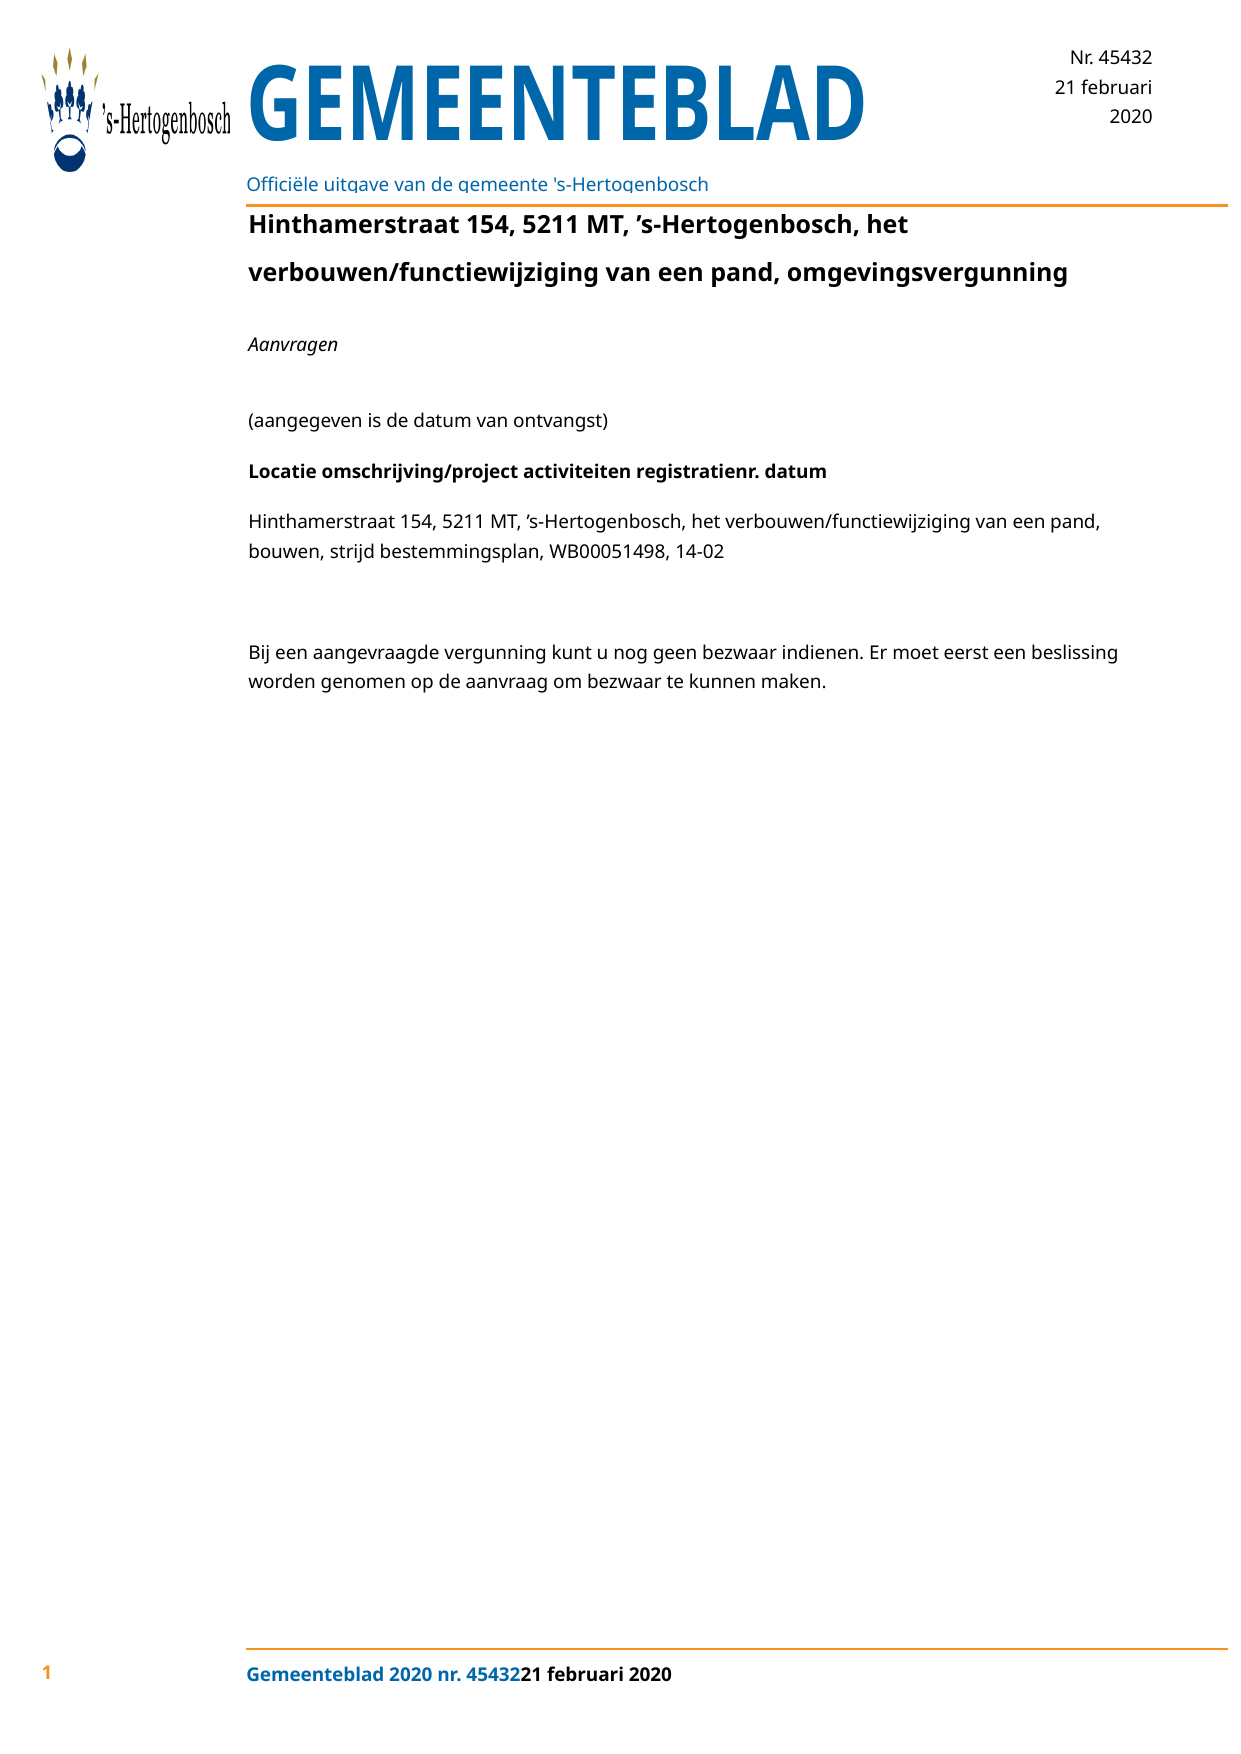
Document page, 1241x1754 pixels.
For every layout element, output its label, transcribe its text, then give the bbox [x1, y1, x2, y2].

text (aangegeven is de datum van ontvangst) [248, 408, 1152, 433]
text Bij een aangevraagde vergunning kunt u nog geen bezwaar indienen. Er moet eerst een beslissing worden genomen op de aanvraag om bezwaar te kunnen maken. [248, 639, 1152, 694]
picture [41, 47, 231, 172]
text Hinthamerstraat 154, 5211 MT, ’s-Hertogenbosch, het verbouwen/functiewijziging van een pand, bouwen, strijd bestemmingsplan, WB00051498, 14-02 [248, 508, 1152, 564]
text Hinthamerstraat 154, 5211 MT, ’s-Hertogenbosch, het verbouwen/functiewijziging van een pand, omgevingsvergunning [248, 207, 1152, 288]
text Locatie omschrijving/project activiteiten registratienr. datum [248, 458, 1152, 484]
text Aanvragen [248, 331, 1152, 357]
